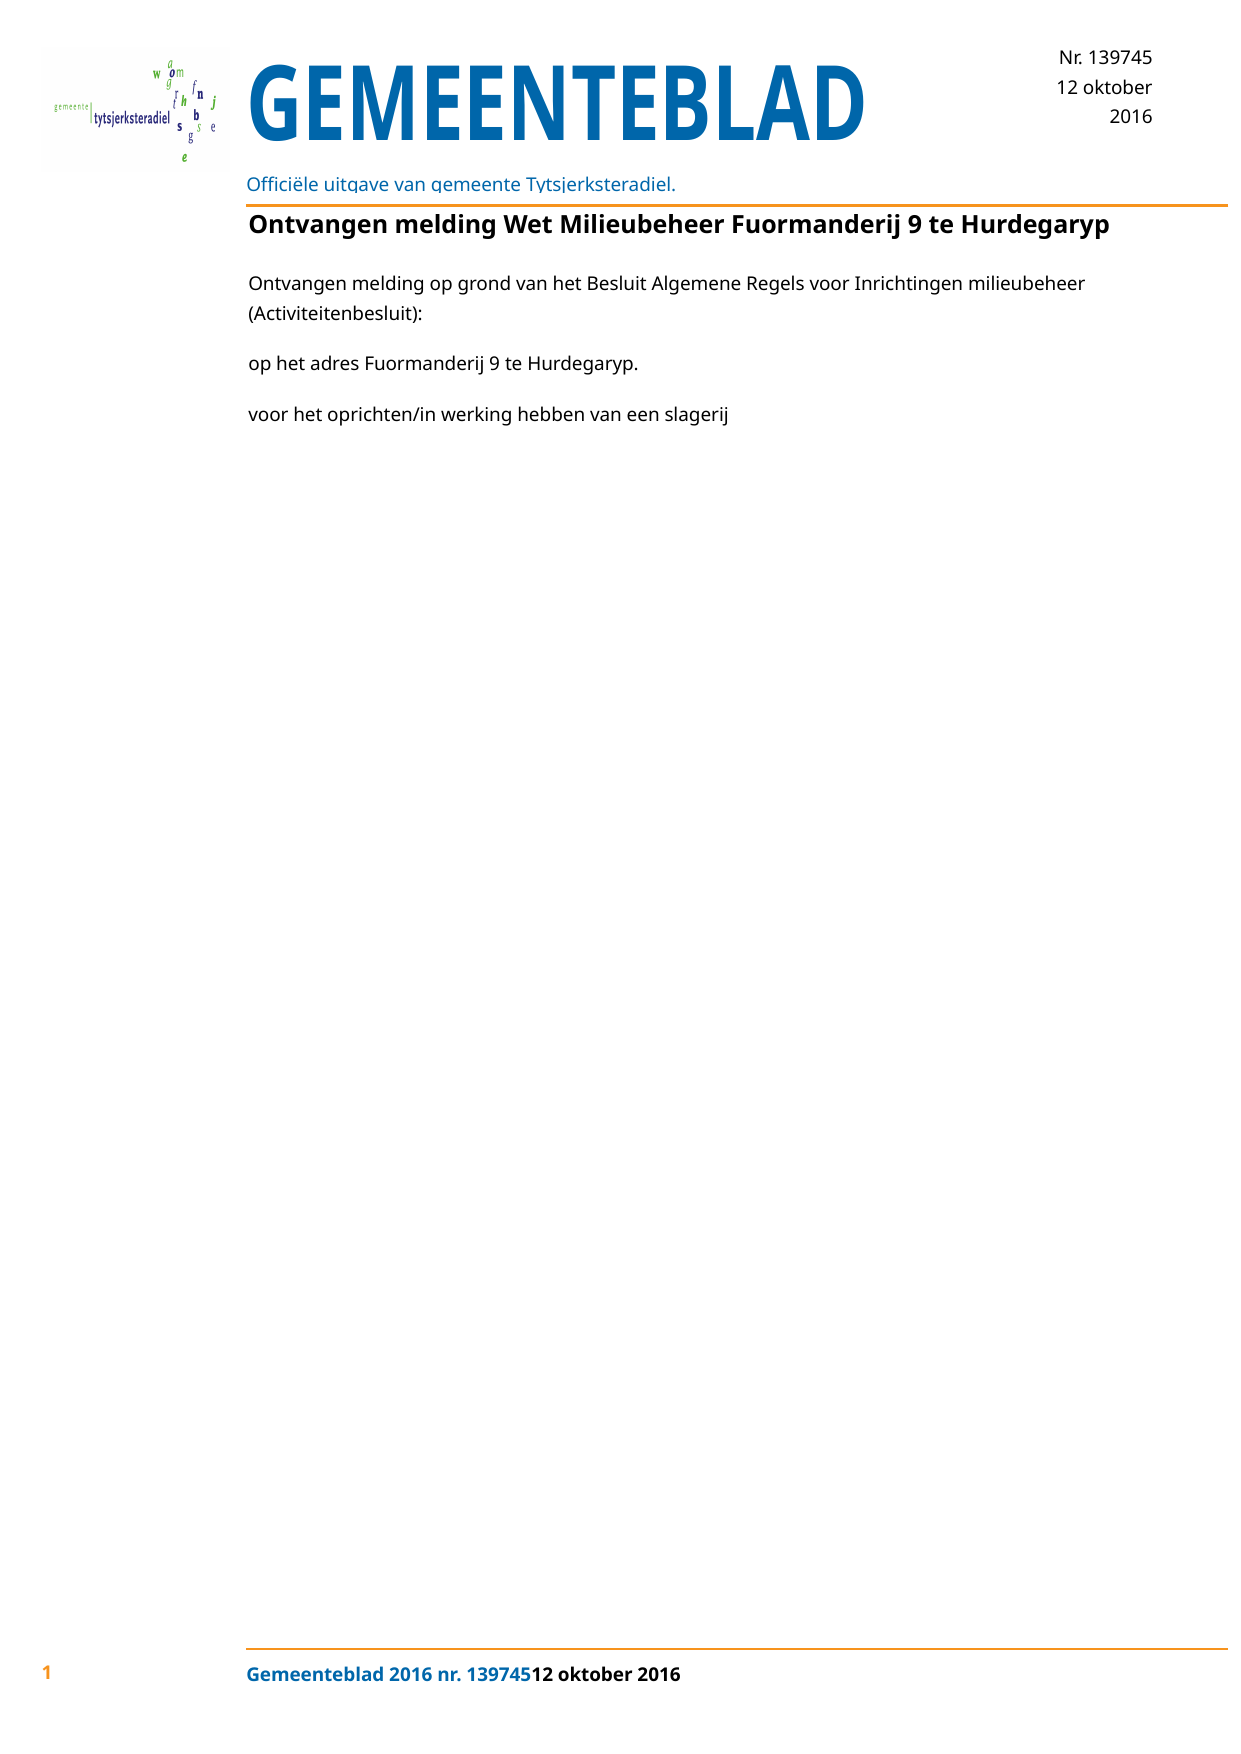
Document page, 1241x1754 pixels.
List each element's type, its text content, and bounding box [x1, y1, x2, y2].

text Ontvangen melding op grond van het Besluit Algemene Regels voor Inrichtingen milieubeheer (Activiteitenbesluit): [248, 270, 1152, 326]
text op het adres Fuormanderij 9 te Hurdegaryp. [248, 350, 1152, 376]
text Ontvangen melding Wet Milieubeheer Fuormanderij 9 te Hurdegaryp [248, 207, 1152, 241]
text voor het oprichten/in werking hebben van een slagerij [248, 401, 1152, 426]
picture [41, 47, 231, 172]
